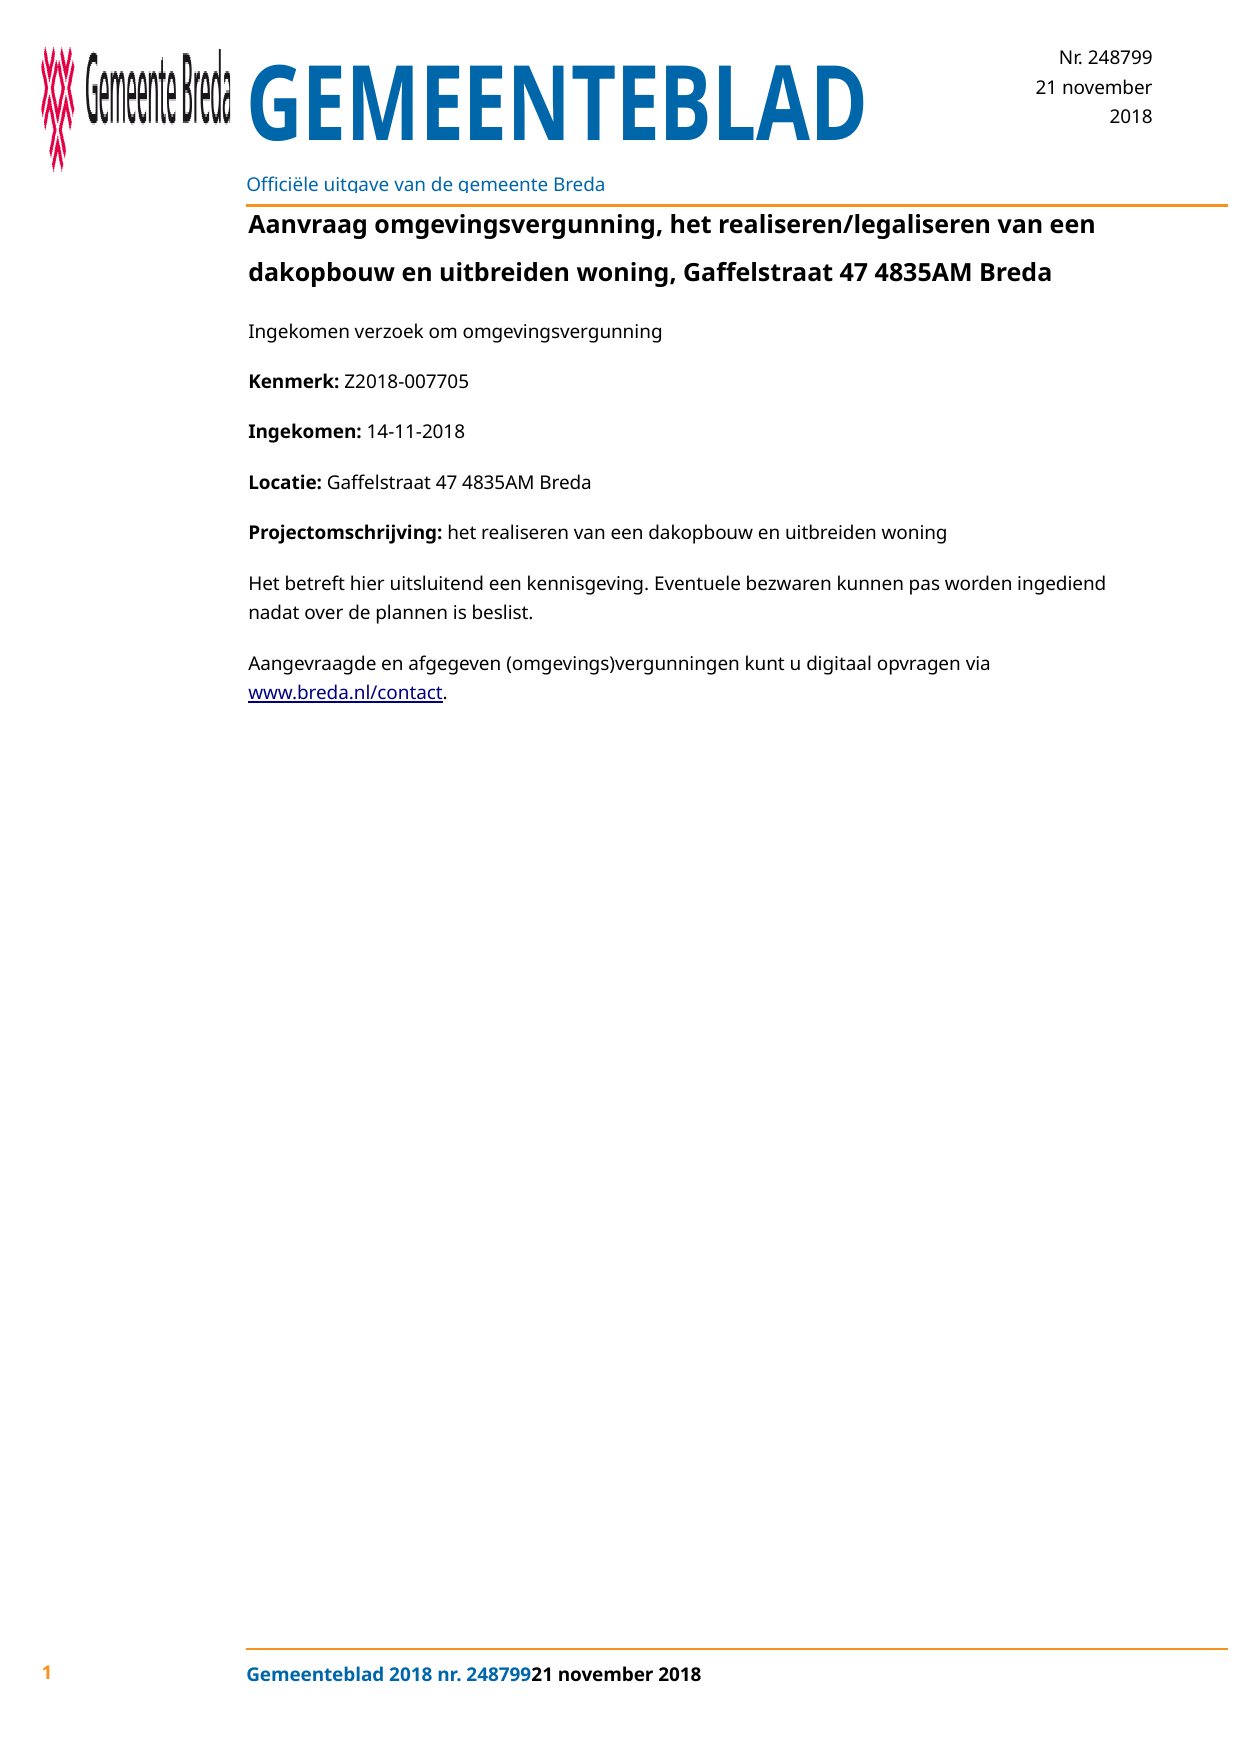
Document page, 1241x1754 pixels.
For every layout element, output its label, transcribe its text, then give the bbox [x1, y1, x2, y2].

text Kenmerk: Z2018-007705 [248, 368, 1152, 394]
picture [41, 47, 231, 172]
text Locatie: Gaffelstraat 47 4835AM Breda [248, 469, 1152, 495]
text Ingekomen: 14-11-2018 [248, 419, 1152, 444]
text Ingekomen verzoek om omgevingsvergunning [248, 318, 1152, 344]
text Het betreft hier uitsluitend een kennisgeving. Eventuele bezwaren kunnen pas worden ingediend nadat over de plannen is beslist. [248, 570, 1152, 625]
text Aanvraag omgevingsvergunning, het realiseren/legaliseren van een dakopbouw en uitbreiden woning, Gaffelstraat 47 4835AM Breda [248, 207, 1152, 288]
text Aangevraagde en afgegeven (omgevings)vergunningen kunt u digitaal opvragen via www.breda.nl/contact. [248, 650, 1152, 705]
text Projectomschrijving: het realiseren van een dakopbouw en uitbreiden woning [248, 519, 1152, 545]
